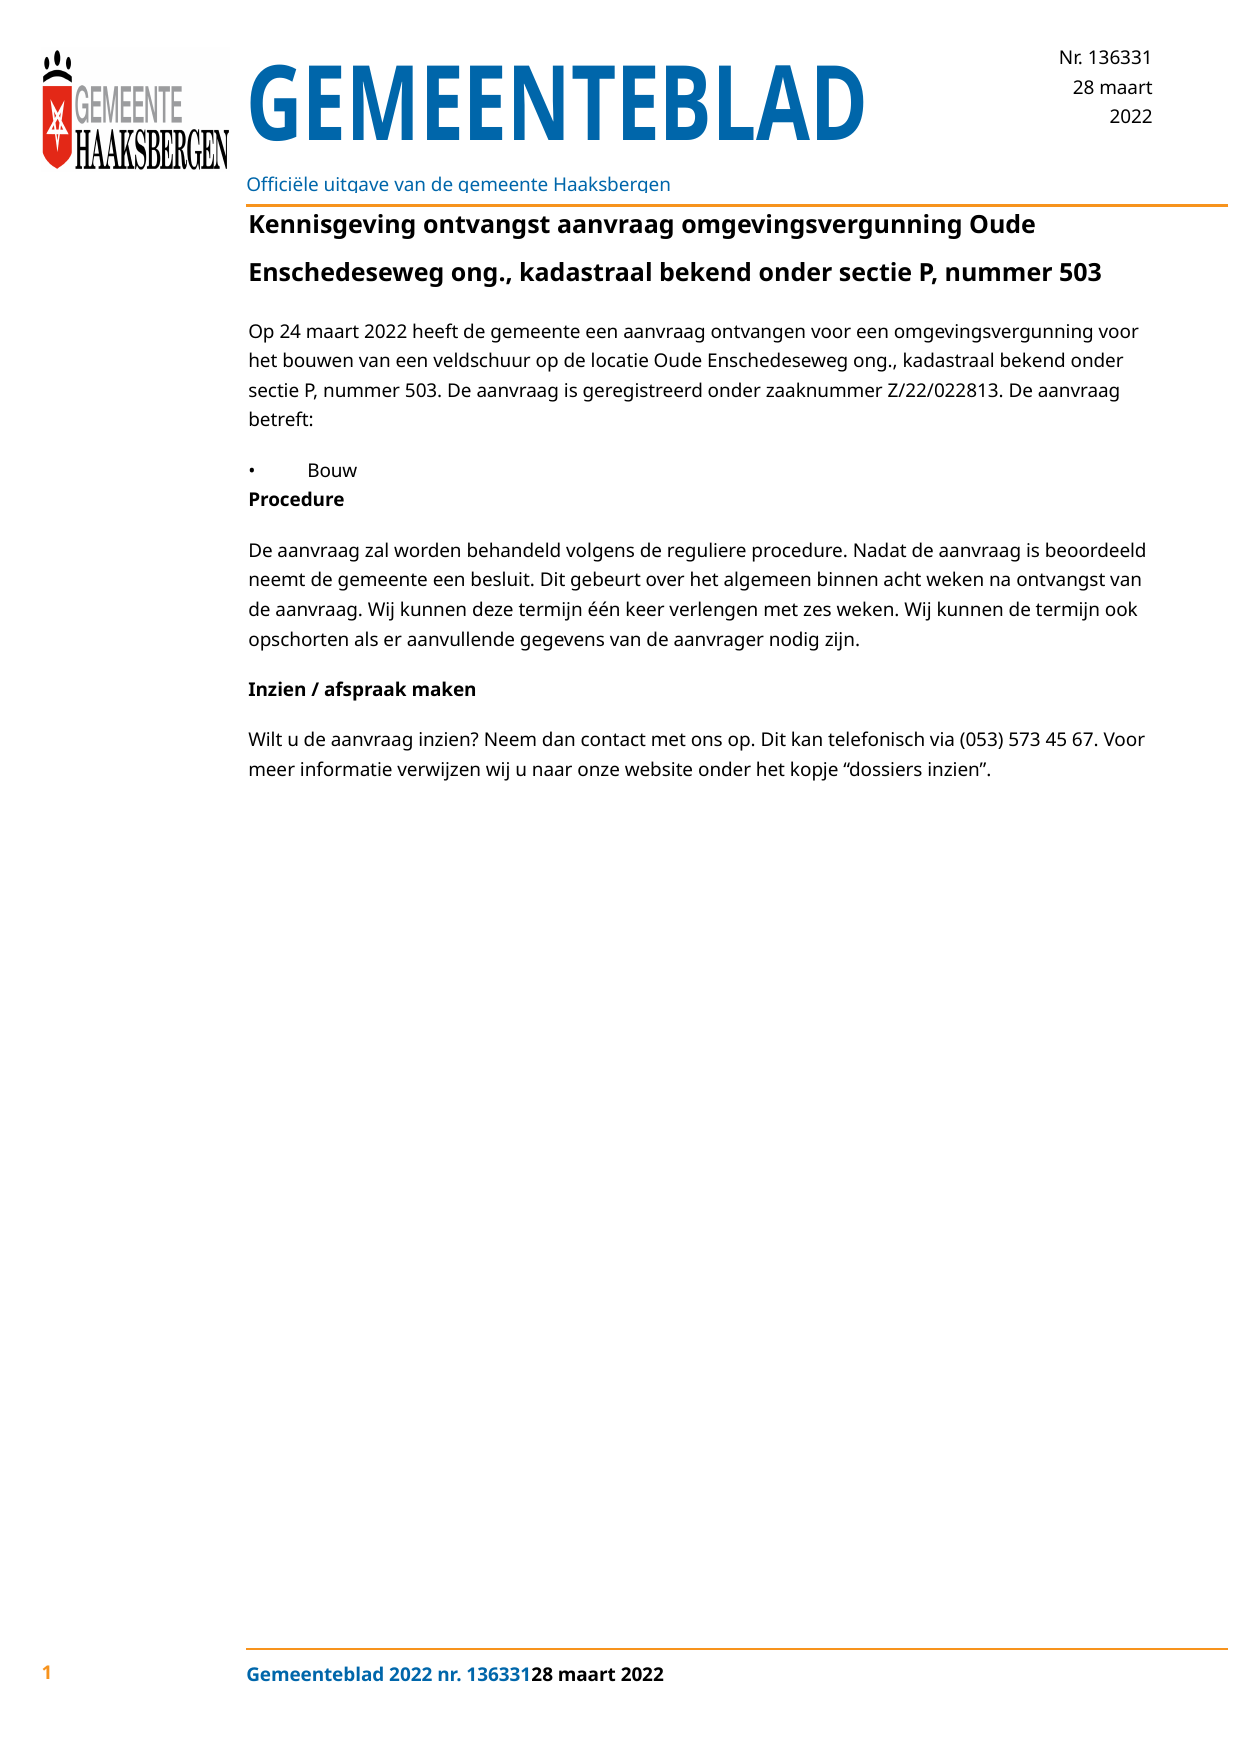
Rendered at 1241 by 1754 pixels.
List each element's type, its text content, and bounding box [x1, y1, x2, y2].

text Wilt u de aanvraag inzien? Neem dan contact met ons op. Dit kan telefonisch via (053) 573 45 67. Voor meer informatie verwijzen wij u naar onze website onder het kopje “dossiers inzien”. [248, 727, 1152, 782]
list Bouw [248, 457, 1152, 483]
text Op 24 maart 2022 heeft de gemeente een aanvraag ontvangen voor een omgevingsvergunning voor het bouwen van een veldschuur op de locatie Oude Enschedeseweg ong., kadastraal bekend onder sectie P, nummer 503. De aanvraag is geregistreerd onder zaaknummer Z/22/022813. De aanvraag betreft: [248, 318, 1152, 432]
text Inzien / afspraak maken [248, 676, 1152, 702]
text Procedure [248, 487, 1152, 512]
picture [41, 47, 231, 172]
text Kennisgeving ontvangst aanvraag omgevingsvergunning Oude Enschedeseweg ong., kadastraal bekend onder sectie P, nummer 503 [248, 207, 1152, 288]
text De aanvraag zal worden behandeld volgens de reguliere procedure. Nadat de aanvraag is beoordeeld neemt de gemeente een besluit. Dit gebeurt over het algemeen binnen acht weken na ontvangst van de aanvraag. Wij kunnen deze termijn één keer verlengen met zes weken. Wij kunnen de termijn ook opschorten als er aanvullende gegevens van de aanvrager nodig zijn. [248, 537, 1152, 652]
